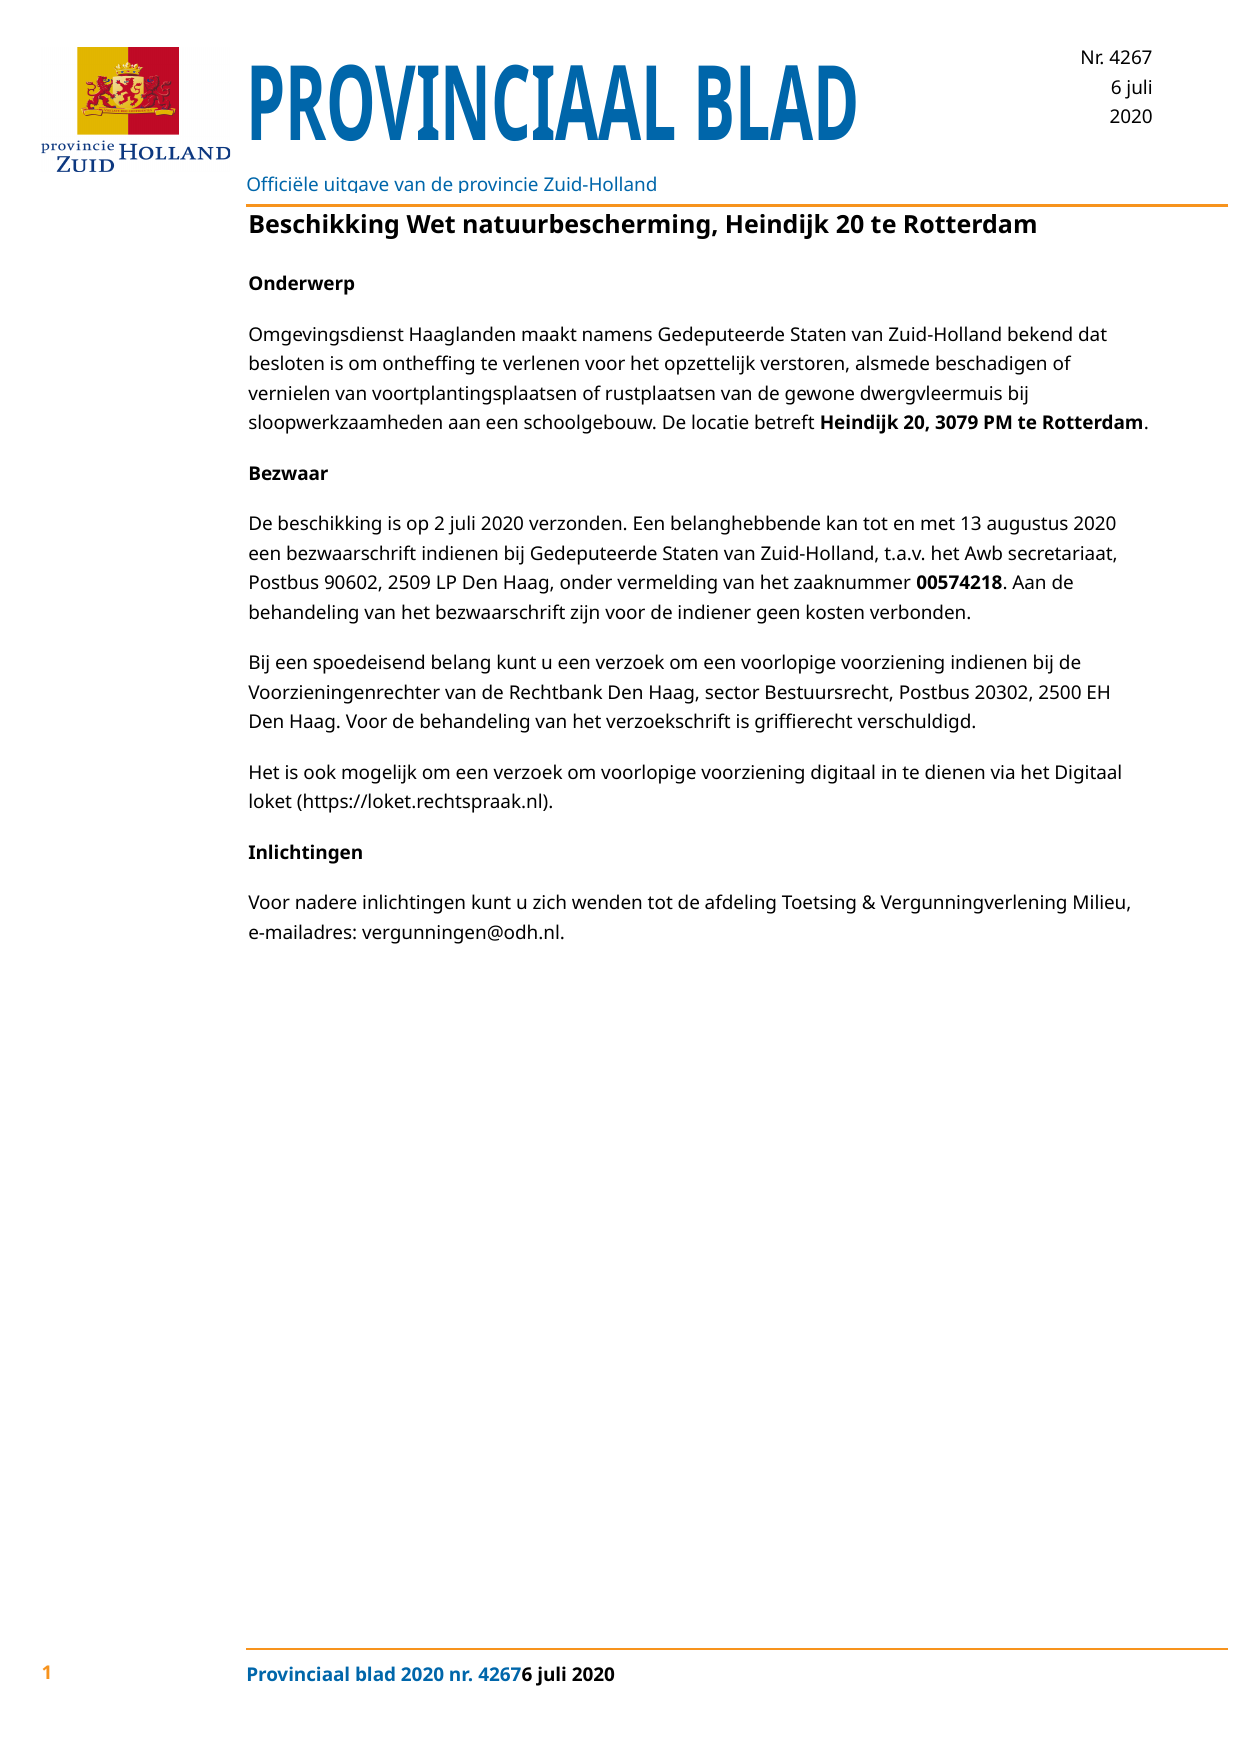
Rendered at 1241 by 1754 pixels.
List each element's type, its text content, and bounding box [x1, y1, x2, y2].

text Voor nadere inlichtingen kunt u zich wenden tot de afdeling Toetsing & Vergunningverlening Milieu, e-mailadres: vergunningen@odh.nl. [248, 889, 1152, 945]
text Het is ook mogelijk om een verzoek om voorlopige voorziening digitaal in te dienen via het Digitaal loket (https://loket.rechtspraak.nl). [248, 759, 1152, 814]
text De beschikking is op 2 juli 2020 verzonden. Een belanghebbende kan tot en met 13 augustus 2020 een bezwaarschrift indienen bij Gedeputeerde Staten van Zuid-Holland, t.a.v. het Awb secretariaat, Postbus 90602, 2509 LP Den Haag, onder vermelding van het zaaknummer 00574218. Aan de behandeling van het bezwaarschrift zijn voor de indiener geen kosten verbonden. [248, 510, 1152, 625]
text Inlichtingen [248, 839, 1152, 865]
text Bij een spoedeisend belang kunt u een verzoek om een voorlopige voorziening indienen bij de Voorzieningenrechter van de Rechtbank Den Haag, sector Bestuursrecht, Postbus 20302, 2500 EH Den Haag. Voor de behandeling van het verzoekschrift is griffierecht verschuldigd. [248, 649, 1152, 734]
text Omgevingsdienst Haaglanden maakt namens Gedeputeerde Staten van Zuid-Holland bekend dat besloten is om ontheffing te verlenen voor het opzettelijk verstoren, alsmede beschadigen of vernielen van voortplantingsplaatsen of rustplaatsen van de gewone dwergvleermuis bij sloopwerkzaamheden aan een schoolgebouw. De locatie betreft Heindijk 20, 3079 PM te Rotterdam. [248, 321, 1152, 435]
text Beschikking Wet natuurbescherming, Heindijk 20 te Rotterdam [248, 207, 1152, 241]
picture [41, 47, 231, 172]
text Onderwerp [248, 270, 1152, 296]
text Bezwaar [248, 460, 1152, 486]
